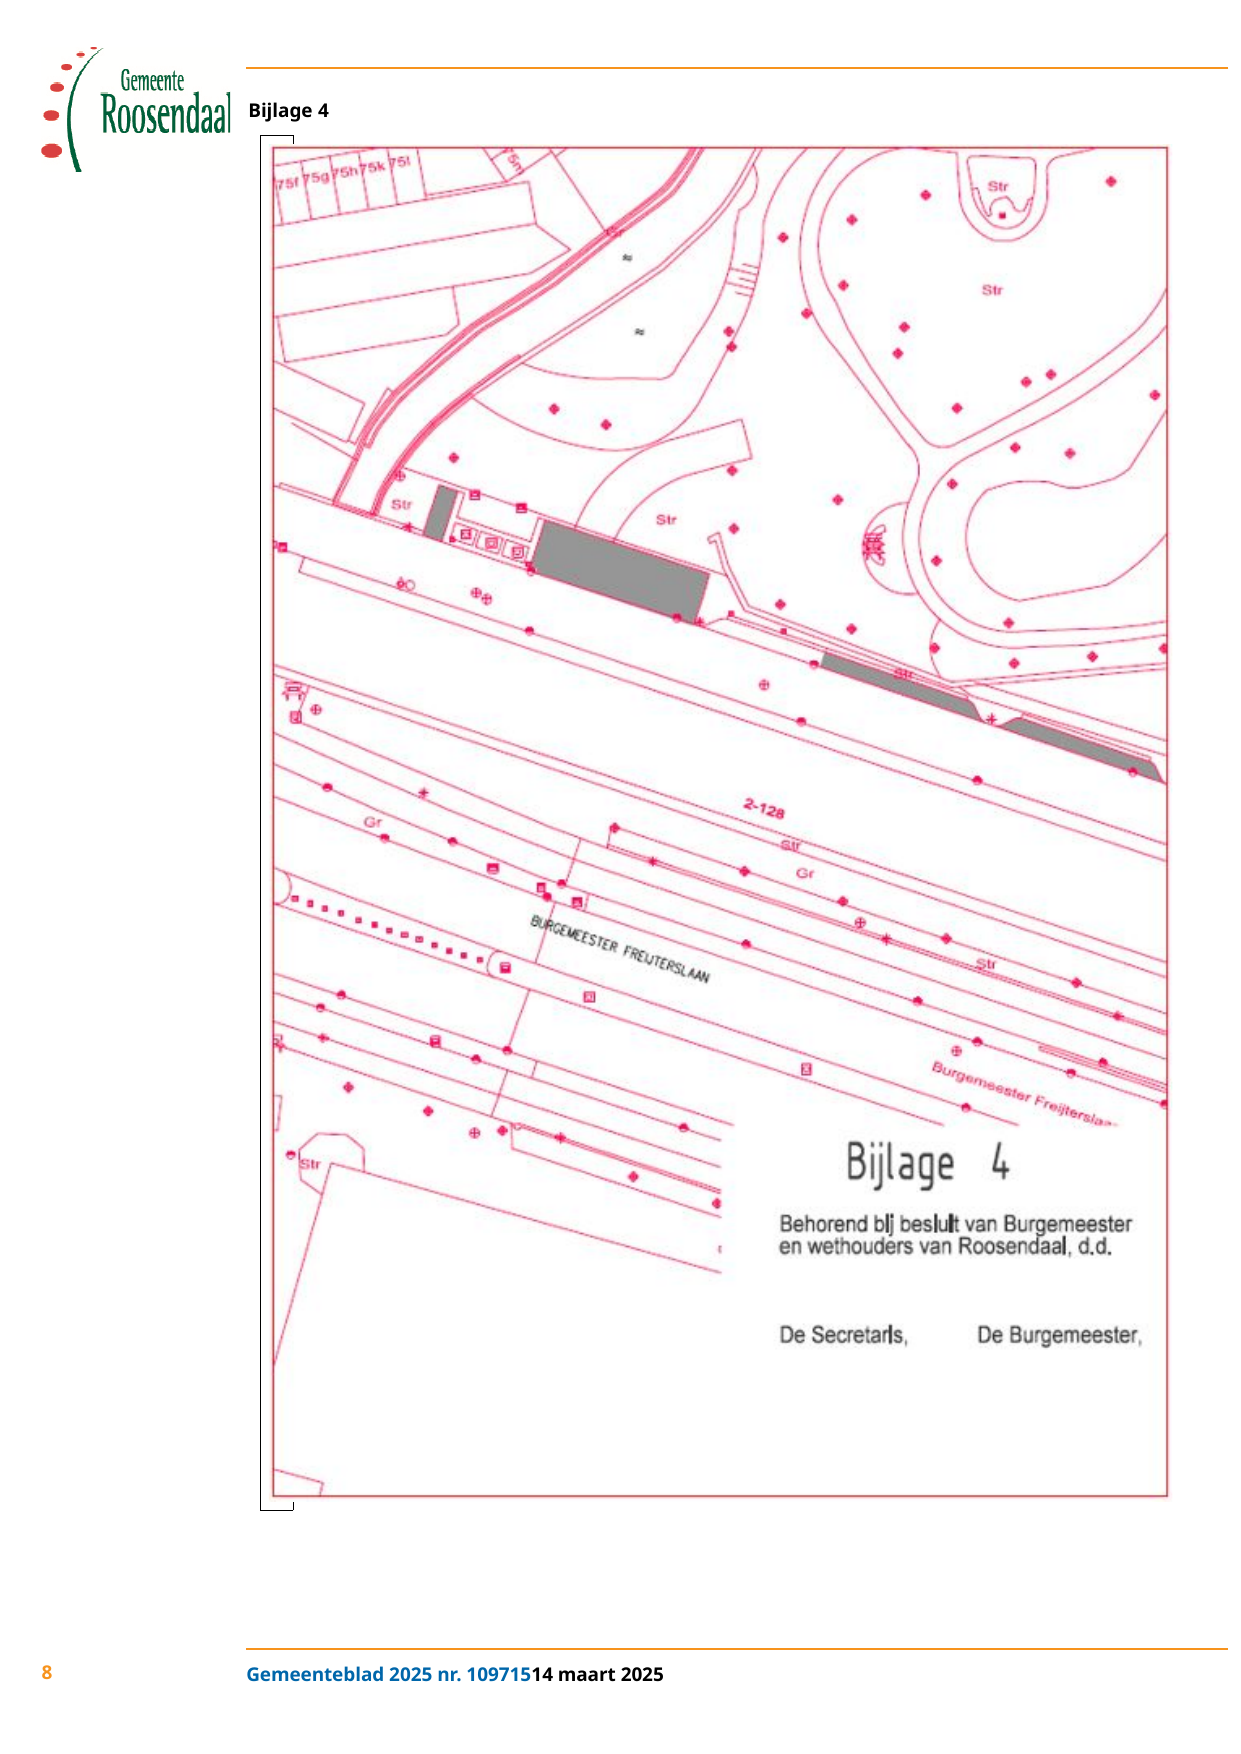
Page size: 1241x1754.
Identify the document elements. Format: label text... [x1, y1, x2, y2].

text Bijlage 4 [248, 95, 1152, 123]
picture [41, 47, 231, 172]
picture [268, 144, 1173, 1502]
